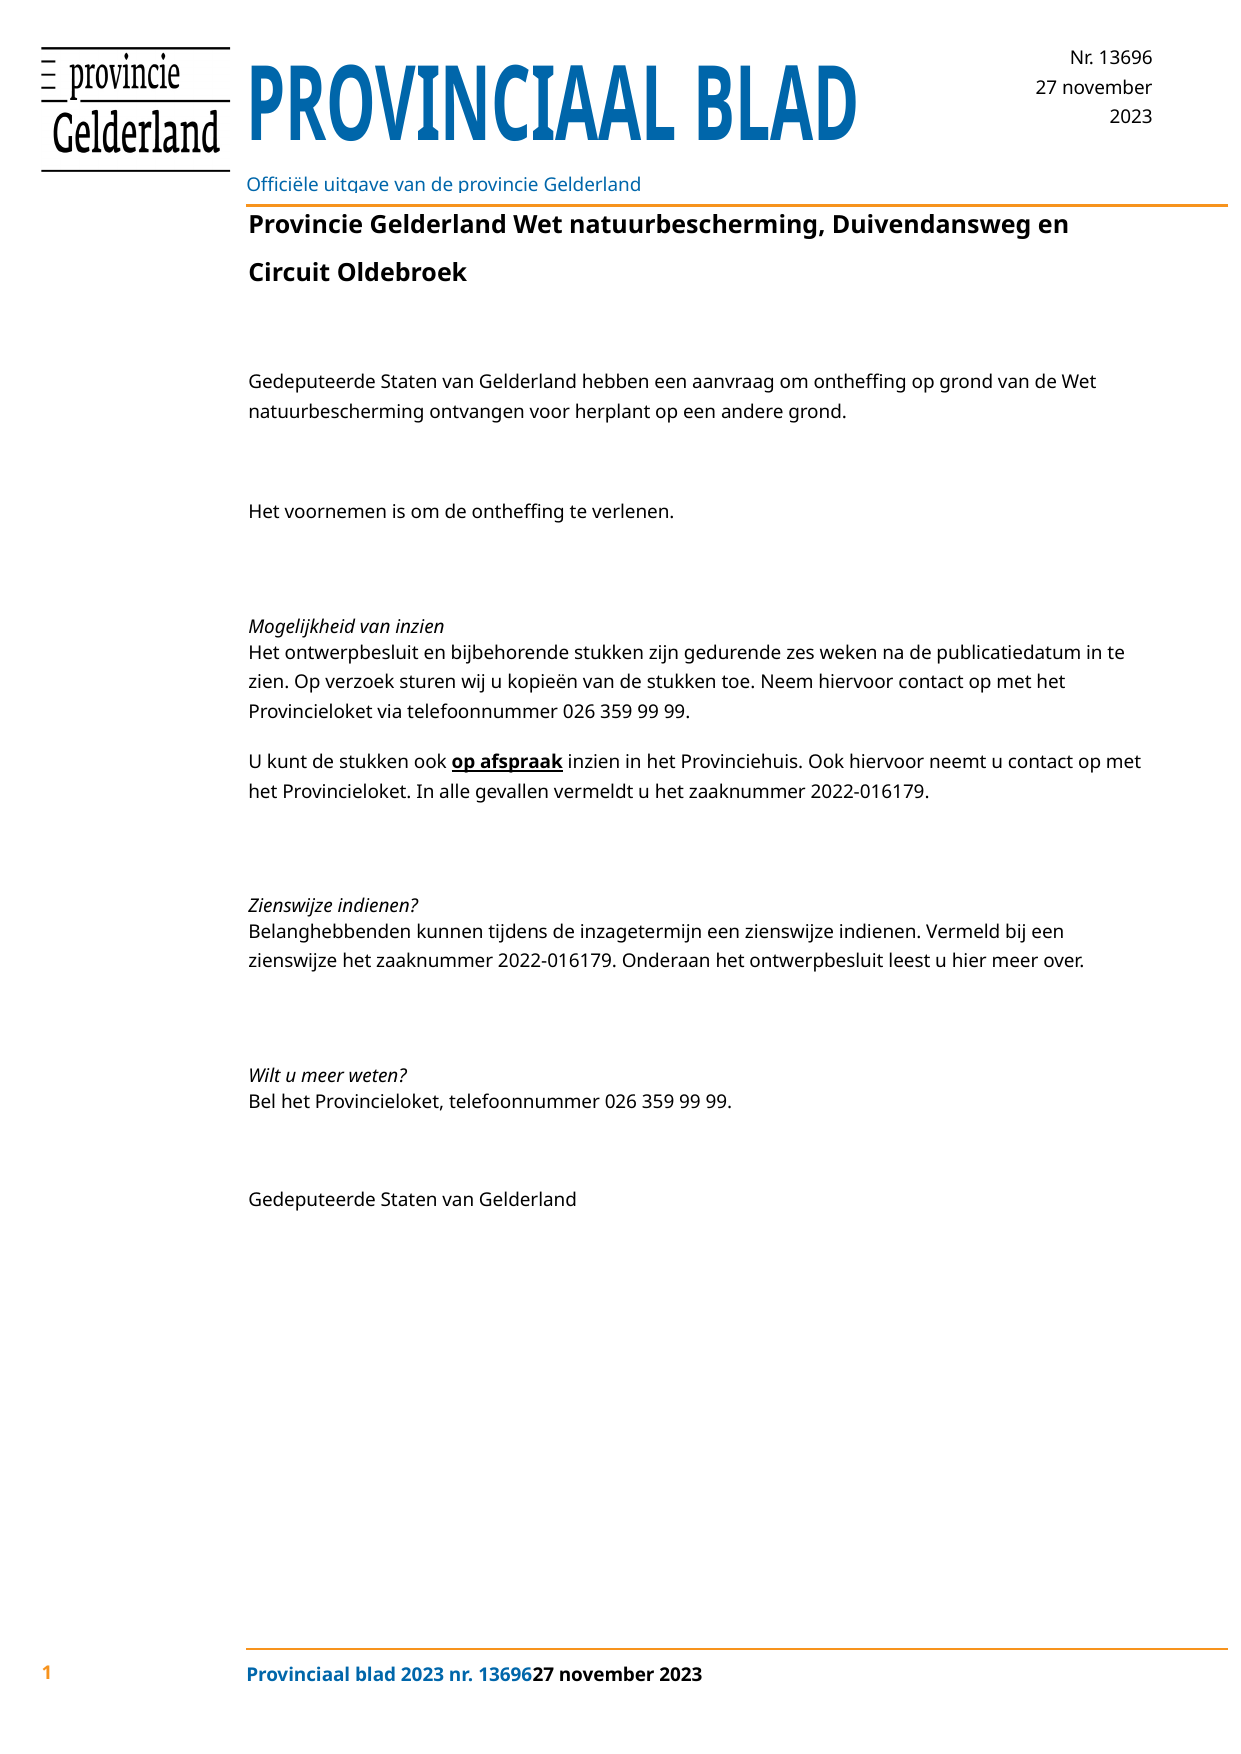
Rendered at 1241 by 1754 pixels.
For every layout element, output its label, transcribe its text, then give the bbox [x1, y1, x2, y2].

text Zienswijze indienen? [248, 892, 1152, 918]
text Provincie Gelderland Wet natuurbescherming, Duivendansweg en Circuit Oldebroek [248, 207, 1152, 288]
text Gedeputeerde Staten van Gelderland hebben een aanvraag om ontheffing op grond van de Wet natuurbescherming ontvangen voor herplant op een andere grond. [248, 368, 1152, 424]
text Mogelijkheid van inzien [248, 613, 1152, 639]
text Gedeputeerde Staten van Gelderland [248, 1186, 1152, 1212]
text Het voornemen is om de ontheffing te verlenen. [248, 499, 1152, 524]
text Het ontwerpbesluit en bijbehorende stukken zijn gedurende zes weken na de publicatiedatum in te zien. Op verzoek sturen wij u kopieën van de stukken toe. Neem hiervoor contact op met het Provincieloket via telefoonnummer 026 359 99 99. [248, 639, 1152, 724]
picture [41, 47, 231, 172]
text Bel het Provincieloket, telefoonnummer 026 359 99 99. [248, 1088, 1152, 1113]
text Wilt u meer weten? [248, 1062, 1152, 1088]
text U kunt de stukken ook op afspraak inzien in het Provinciehuis. Ook hiervoor neemt u contact op met het Provincieloket. In alle gevallen vermeldt u het zaaknummer 2022-016179. [248, 748, 1152, 804]
text Belanghebbenden kunnen tijdens de inzagetermijn een zienswijze indienen. Vermeld bij een zienswijze het zaaknummer 2022-016179. Onderaan het ontwerpbesluit leest u hier meer over. [248, 918, 1152, 973]
